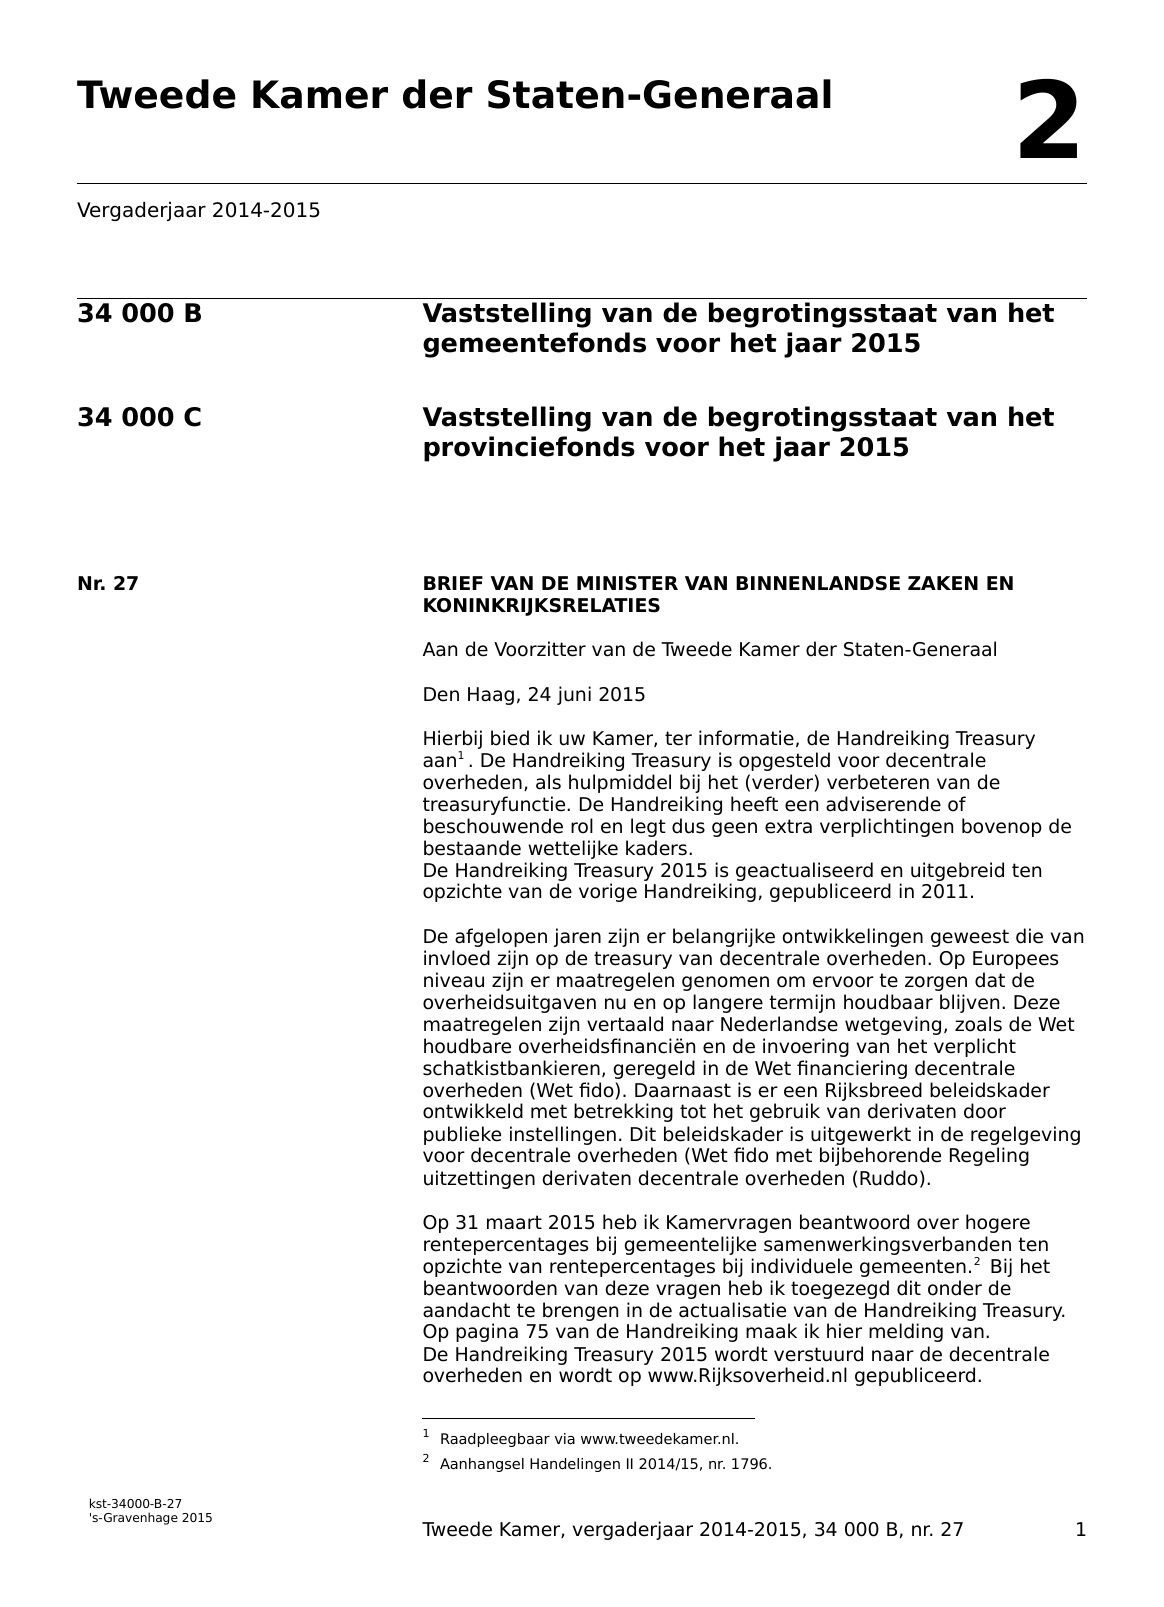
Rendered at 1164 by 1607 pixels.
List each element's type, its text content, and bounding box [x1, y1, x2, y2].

text Hierbij bied ik uw Kamer, ter informatie, de Handreiking Treasury aan. De Handreiking Treasury is opgesteld voor decentrale overheden, als hulpmiddel bij het (verder) verbeteren van de treasuryfunctie. De Handreiking heeft een adviserende of beschouwende rol en legt dus geen extra verplichtingen bovenop de bestaande wettelijke kaders. [422, 728, 1087, 859]
text Aan de Voorzitter van de Tweede Kamer der Staten-Generaal [422, 639, 1087, 661]
subtitle Nr. 27 BRIEF VAN DE MINISTER VAN BINNENLANDSE ZAKEN EN KONINKRIJKSRELATIES [77, 573, 1087, 617]
text Aanhangsel Handelingen II 2014/15, nr. 1796. [422, 1452, 1087, 1474]
text Op pagina 75 van de Handreiking maak ik hier melding van. [422, 1321, 1087, 1343]
subtitle 34 000 B Vaststelling van de begrotingsstaat van het gemeentefonds voor het jaar 2015 [77, 299, 1087, 358]
table_cell Vergaderjaar 2014-2015 [77, 184, 1087, 298]
text 's-Gravenhage 2015 [88, 1511, 323, 1525]
text kst-34000-B-27 [88, 1497, 323, 1511]
text De Handreiking Treasury 2015 is geactualiseerd en uitgebreid ten opzichte van de vorige Handreiking, gepubliceerd in 2011. [422, 859, 1087, 903]
text De afgelopen jaren zijn er belangrijke ontwikkelingen geweest die van invloed zijn op de treasury van decentrale overheden. Op Europees niveau zijn er maatregelen genomen om ervoor te zorgen dat de overheidsuitgaven nu en op langere termijn houdbaar blijven. Deze maatregelen zijn vertaald naar Nederlandse wetgeving, zoals de Wet houdbare overheidsfinanciën en de invoering van het verplicht schatkistbankieren, geregeld in de Wet financiering decentrale overheden (Wet fido). Daarnaast is er een Rijksbreed beleidskader ontwikkeld met betrekking tot het gebruik van derivaten door publieke instellingen. Dit beleidskader is uitgewerkt in de regelgeving voor decentrale overheden (Wet fido met bijbehorende Regeling uitzettingen derivaten decentrale overheden (Ruddo). [422, 926, 1087, 1189]
text Den Haag, 24 juni 2015 [422, 683, 1087, 705]
text Op 31 maart 2015 heb ik Kamervragen beantwoord over hogere rentepercentages bij gemeentelijke samenwerkingsverbanden ten opzichte van rentepercentages bij individuele gemeenten. Bij het beantwoorden van deze vragen heb ik toegezegd dit onder de aandacht te brengen in de actualisatie van de Handreiking Treasury. [422, 1212, 1087, 1321]
subtitle 34 000 C Vaststelling van de begrotingsstaat van het provinciefonds voor het jaar 2015 [77, 403, 1087, 462]
table_header Tweede Kamer der Staten-Generaal [77, 59, 886, 183]
text Raadpleegbaar via www.tweedekamer.nl. [422, 1427, 1087, 1449]
table_header 2 [886, 59, 1087, 183]
text De Handreiking Treasury 2015 wordt verstuurd naar de decentrale overheden en wordt op www.Rijksoverheid.nl gepubliceerd. [422, 1343, 1087, 1387]
